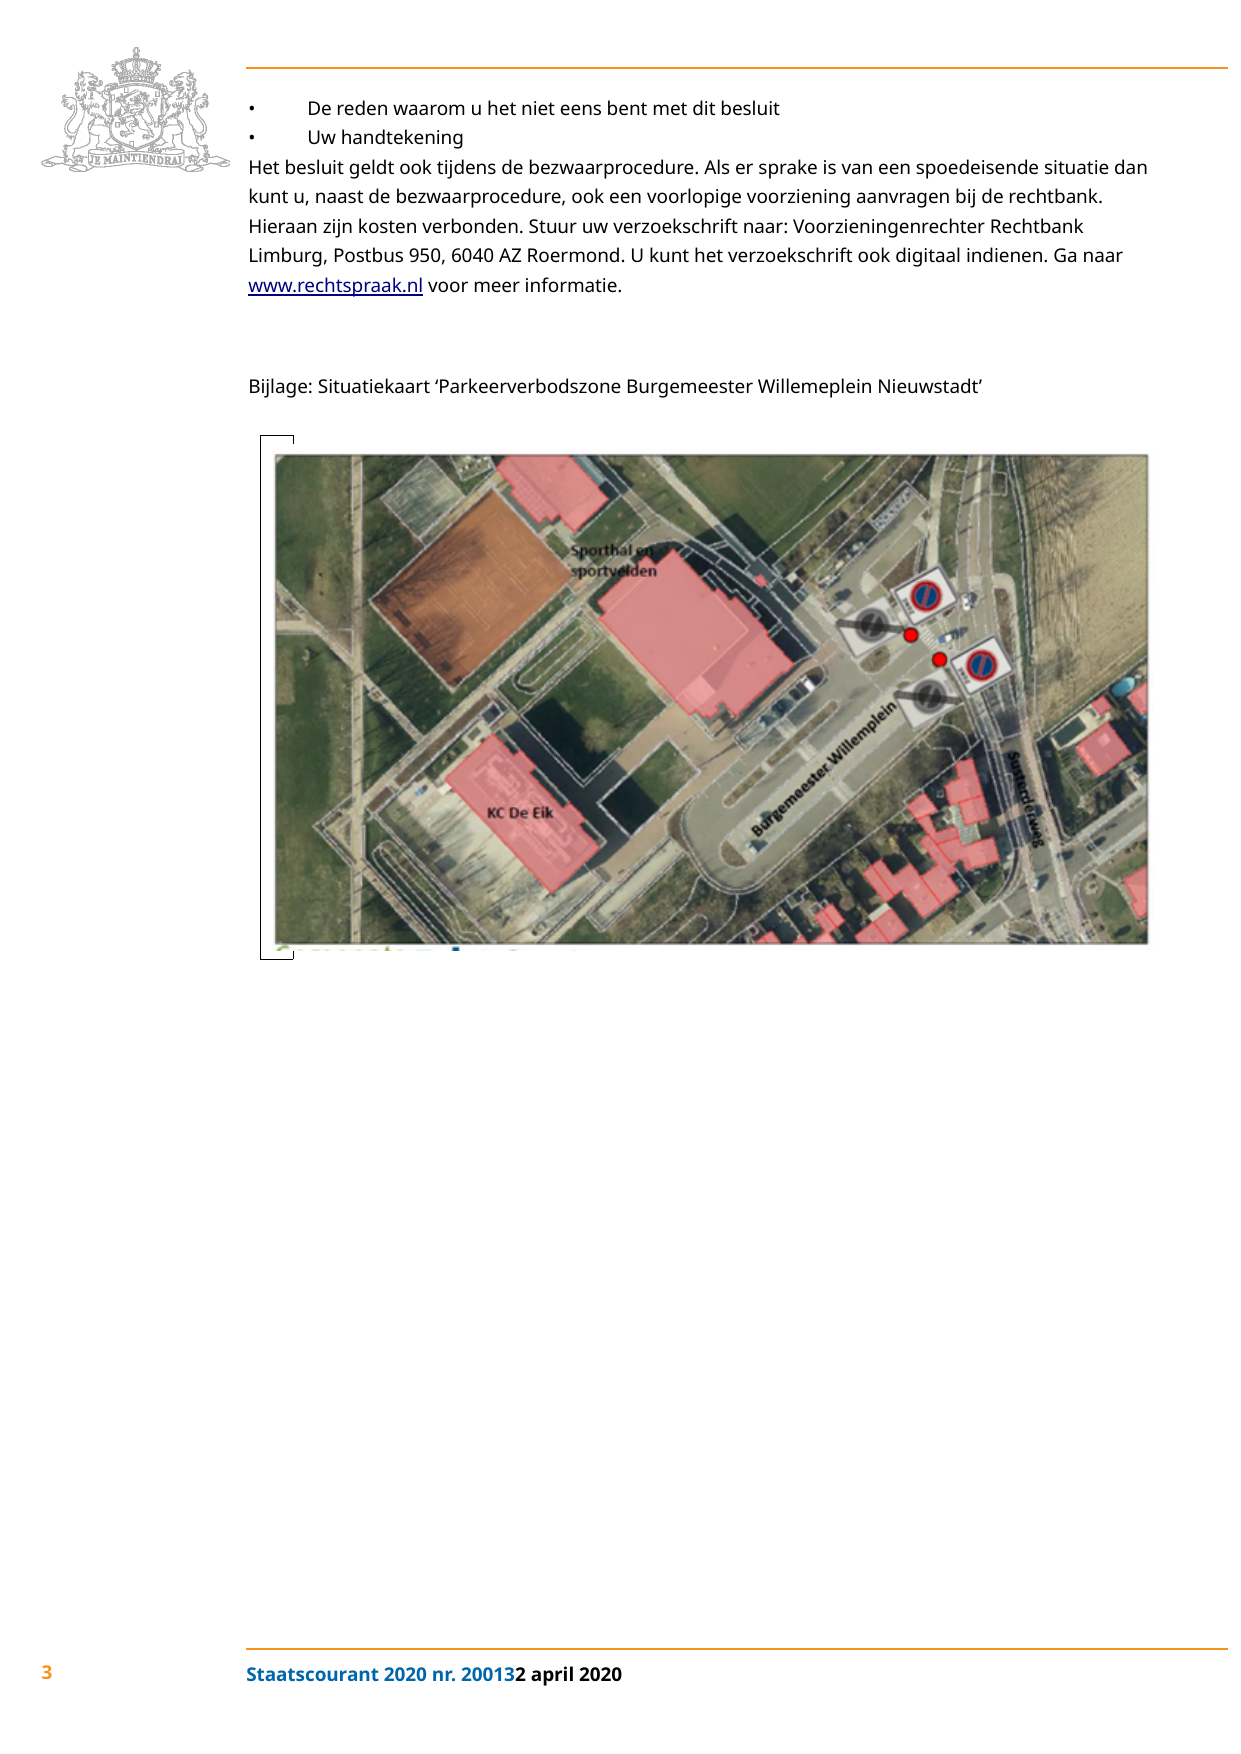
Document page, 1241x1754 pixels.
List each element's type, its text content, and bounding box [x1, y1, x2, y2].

text Het besluit geldt ook tijdens de bezwaarprocedure. Als er sprake is van een spoedeisende situatie dan kunt u, naast de bezwaarprocedure, ook een voorlopige voorziening aanvragen bij de rechtbank. Hieraan zijn kosten verbonden. Stuur uw verzoekschrift naar: Voorzieningenrechter Rechtbank Limburg, Postbus 950, 6040 AZ Roermond. U kunt het verzoekschrift ook digitaal indienen. Ga naar www.rechtspraak.nl voor meer informatie. [248, 154, 1152, 298]
text Bijlage: Situatiekaart ‘Parkeerverbodszone Burgemeester Willemeplein Nieuwstadt’ [248, 373, 1152, 399]
list Uw handtekening [248, 124, 1152, 150]
list De reden waarom u het niet eens bent met dit besluit [248, 95, 1152, 121]
picture [41, 47, 231, 172]
picture [268, 444, 1173, 951]
